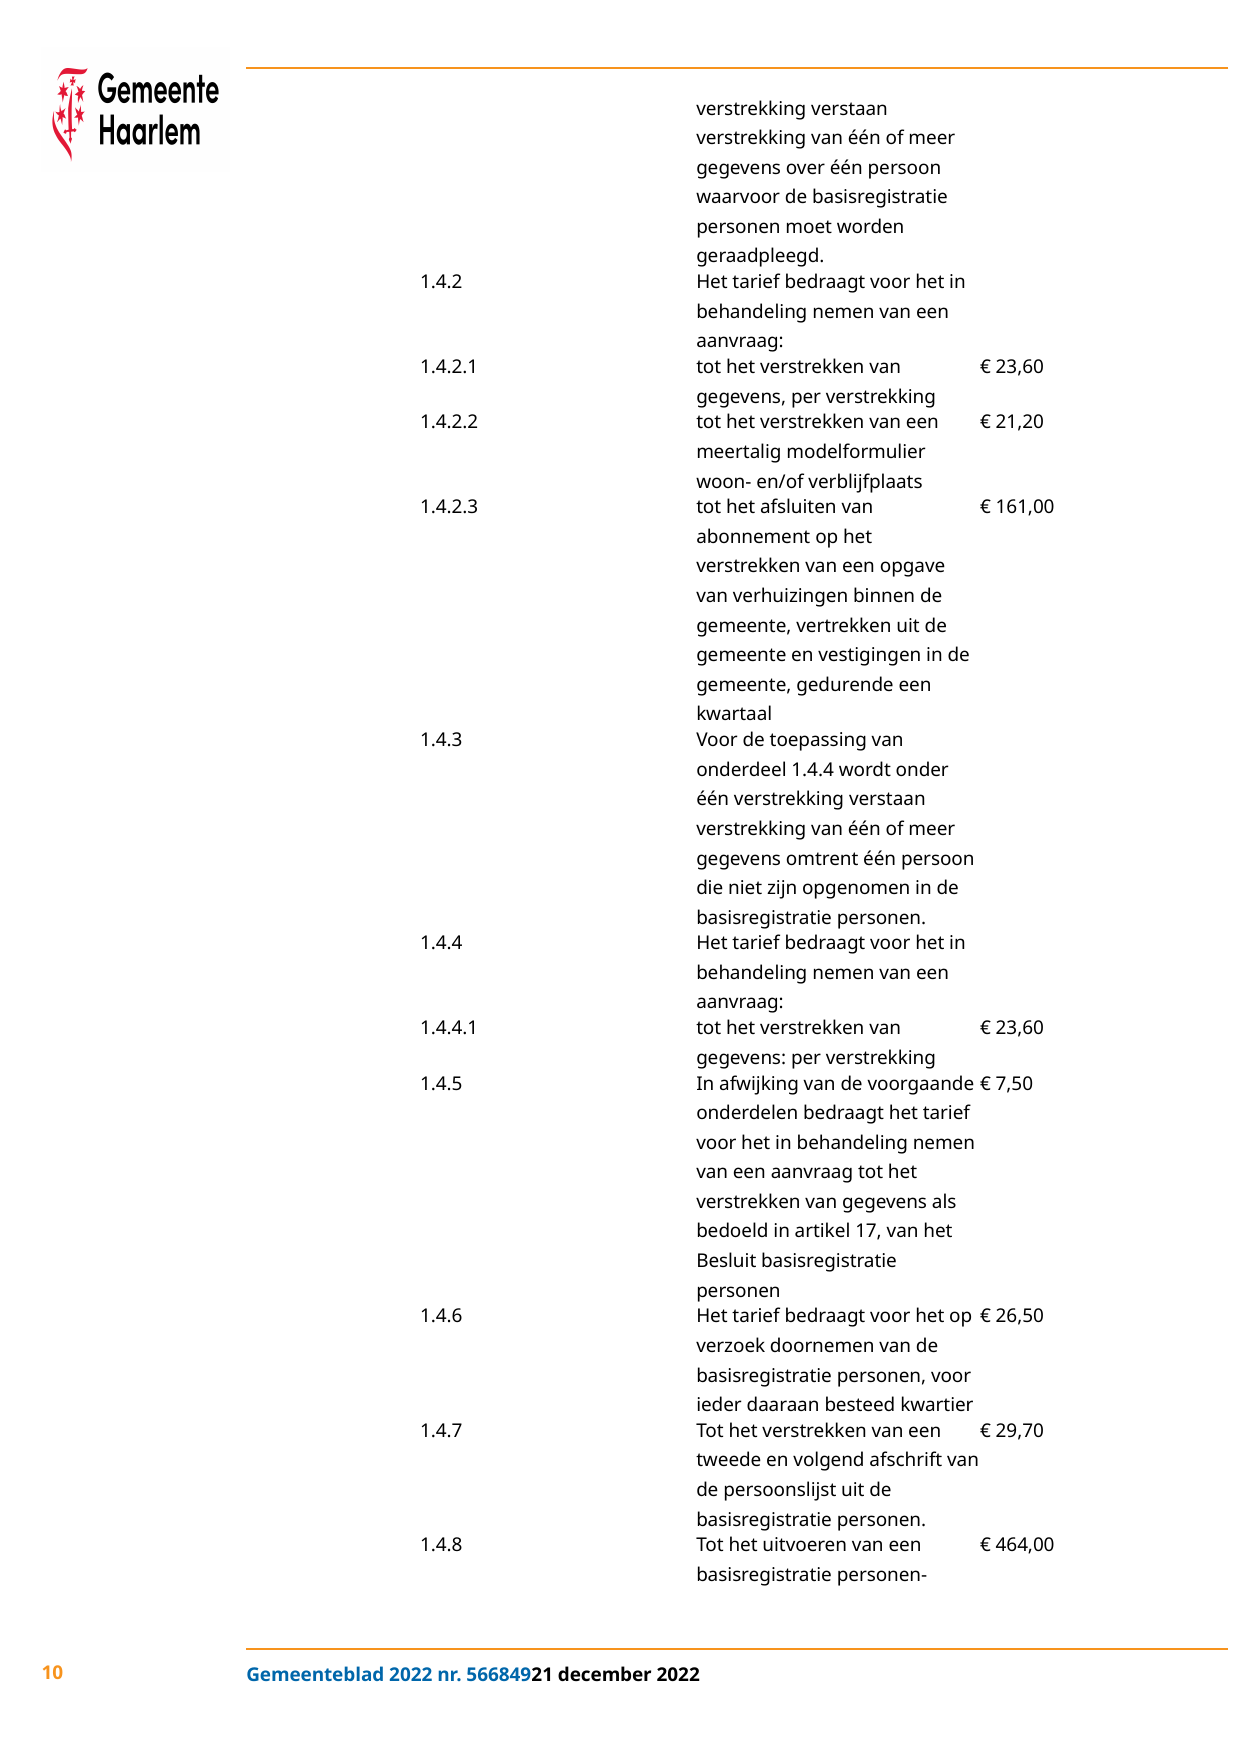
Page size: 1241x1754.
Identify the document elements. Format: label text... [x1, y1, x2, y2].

table_cell 1.4.7 [420, 1417, 696, 1532]
table_cell € 23,60 [980, 353, 1152, 409]
table_cell tot het verstrekken van gegevens, per verstrekking [696, 353, 980, 409]
table_cell [248, 726, 420, 929]
table_cell tot het verstrekken van een meertalig modelformulier woon- en/of verblijfplaats [696, 409, 980, 493]
table_cell € 26,50 [980, 1303, 1152, 1417]
table_cell [248, 1303, 420, 1417]
table_cell 1.4.2.2 [420, 409, 696, 493]
table_cell Het tarief bedraagt voor het in behandeling nemen van een aanvraag: [696, 930, 980, 1014]
table_cell tot het verstrekken van gegevens: per verstrekking [696, 1015, 980, 1070]
picture [41, 47, 231, 172]
table_cell € 7,50 [980, 1070, 1152, 1303]
table_cell 1.4.2 [420, 269, 696, 353]
table_cell 1.4.5 [420, 1070, 696, 1303]
table_cell € 21,20 [980, 409, 1152, 493]
table_cell Het tarief bedraagt voor het op verzoek doornemen van de basisregistratie personen, voor ieder daaraan besteed kwartier [696, 1303, 980, 1417]
table_cell € 464,00 [980, 1532, 1152, 1587]
table_cell [248, 930, 420, 1014]
table_cell € 29,70 [980, 1417, 1152, 1532]
table_cell Voor de toepassing van onderdeel 1.4.4 wordt onder één verstrekking verstaan verstrekking van één of meer gegevens omtrent één persoon die niet zijn opgenomen in de basisregistratie personen. [696, 726, 980, 929]
table_cell € 161,00 [980, 494, 1152, 726]
table_cell [248, 1532, 420, 1587]
table_cell verstrekking verstaan verstrekking van één of meer gegevens over één persoon waarvoor de basisregistratie personen moet worden geraadpleegd. [696, 95, 980, 268]
table_cell [248, 409, 420, 493]
table_cell Het tarief bedraagt voor het in behandeling nemen van een aanvraag: [696, 269, 980, 353]
table_cell In afwijking van de voorgaande onderdelen bedraagt het tarief voor het in behandeling nemen van een aanvraag tot het verstrekken van gegevens als bedoeld in artikel 17, van het Besluit basisregistratie personen [696, 1070, 980, 1303]
table_cell [248, 1417, 420, 1532]
table_cell [248, 269, 420, 353]
table_cell [248, 494, 420, 726]
table_cell 1.4.6 [420, 1303, 696, 1417]
table_cell 1.4.2.1 [420, 353, 696, 409]
table_cell 1.4.3 [420, 726, 696, 929]
table_cell [980, 269, 1152, 353]
table_cell € 23,60 [980, 1015, 1152, 1070]
table_cell 1.4.2.3 [420, 494, 696, 726]
table_cell [980, 930, 1152, 1014]
table_cell Tot het verstrekken van een tweede en volgend afschrift van de persoonslijst uit de basisregistratie personen. [696, 1417, 980, 1532]
table_cell [420, 95, 696, 268]
table_cell [980, 95, 1152, 268]
table_cell tot het afsluiten van abonnement op het verstrekken van een opgave van verhuizingen binnen de gemeente, vertrekken uit de gemeente en vestigingen in de gemeente, gedurende een kwartaal [696, 494, 980, 726]
table_cell [248, 1070, 420, 1303]
table_cell 1.4.4.1 [420, 1015, 696, 1070]
table_cell 1.4.4 [420, 930, 696, 1014]
table_cell [980, 726, 1152, 929]
table_cell Tot het uitvoeren van een basisregistratie personen- [696, 1532, 980, 1587]
table_cell [248, 1015, 420, 1070]
table_cell [248, 95, 420, 268]
table_cell [248, 353, 420, 409]
table_cell 1.4.8 [420, 1532, 696, 1587]
